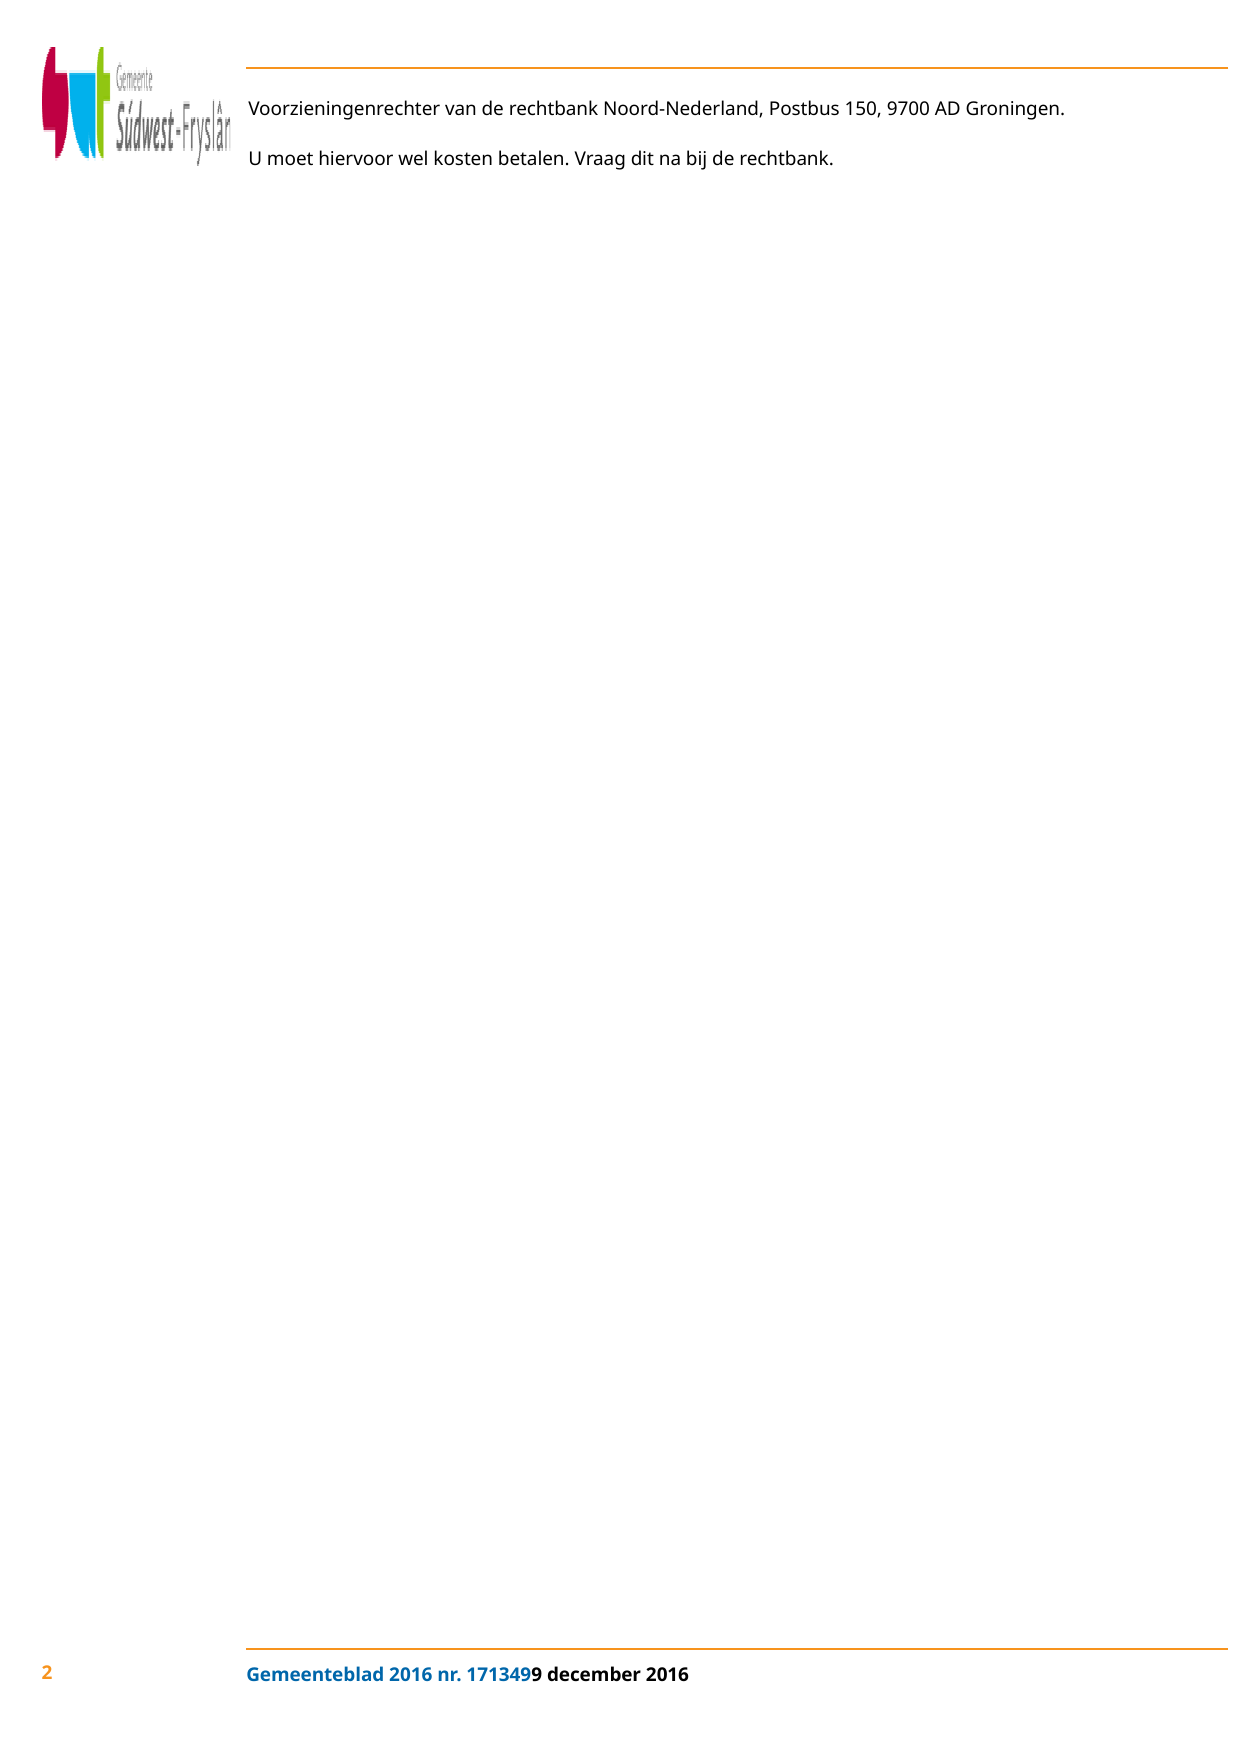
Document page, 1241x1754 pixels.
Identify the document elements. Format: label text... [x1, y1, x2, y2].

text Voorzieningenrechter van de rechtbank Noord-Nederland, Postbus 150, 9700 AD Groningen. [248, 95, 1152, 121]
text U moet hiervoor wel kosten betalen. Vraag dit na bij de rechtbank. [248, 145, 1152, 171]
picture [41, 47, 231, 172]
